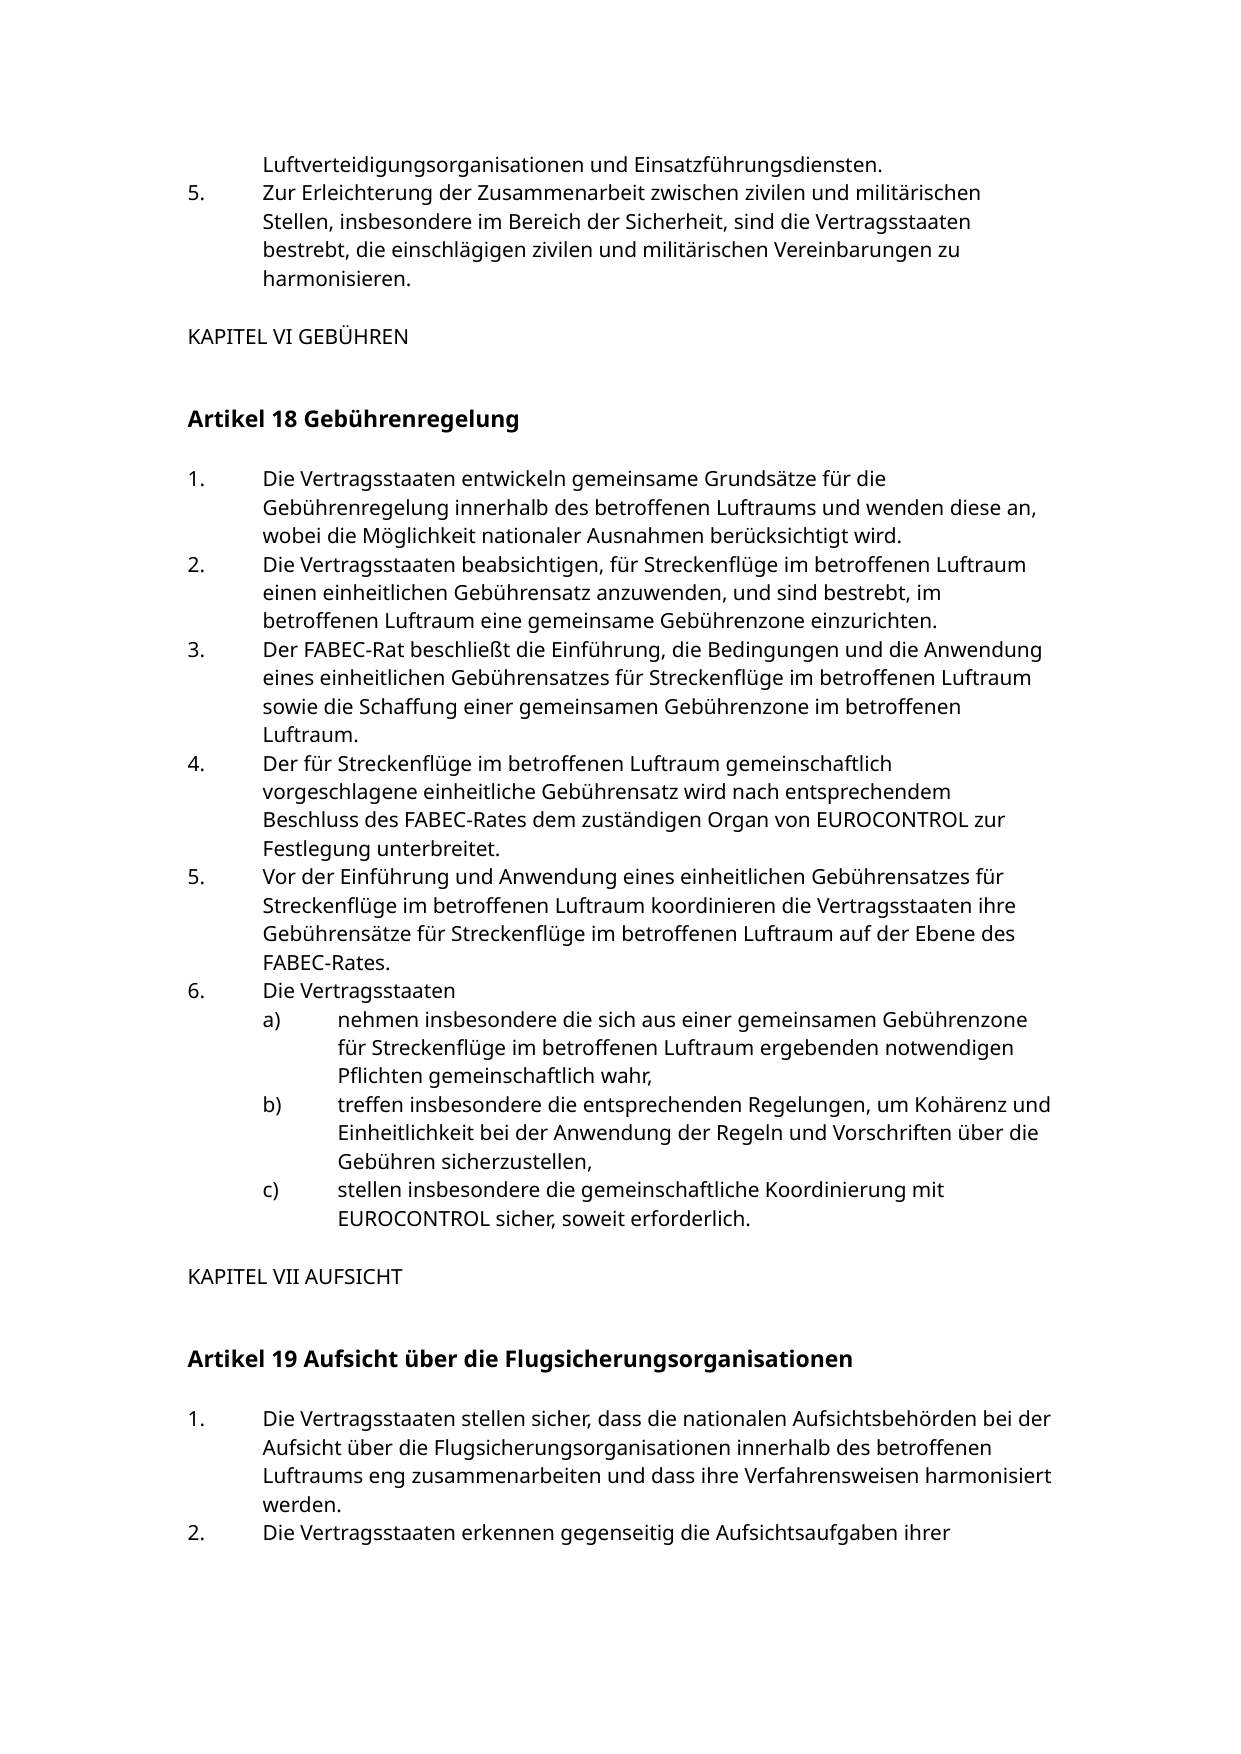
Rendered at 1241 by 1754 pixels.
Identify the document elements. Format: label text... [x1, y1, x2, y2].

list Die Vertragsstaaten stellen sicher, dass die nationalen Aufsichtsbehörden bei der Aufsicht über die Flugsicherungsorganisationen innerhalb des betroffenen Luftraums eng zusammenarbeiten und dass ihre Verfahrensweisen harmonisiert werden. [187, 1404, 1053, 1518]
list nehmen insbesondere die sich aus einer gemeinsamen Gebührenzone für Streckenflüge im betroffenen Luftraum ergebenden notwendigen Pflichten gemeinschaftlich wahr, [262, 1005, 1053, 1090]
list Die Vertragsstaaten erkennen gegenseitig die Aufsichtsaufgaben ihrer [187, 1518, 1053, 1547]
subtitle KAPITEL VI GEBÜHREN [187, 322, 1053, 351]
list Luftverteidigungsorganisationen und Einsatzführungsdiensten. [187, 150, 1053, 178]
list Zur Erleichterung der Zusammenarbeit zwischen zivilen und militärischen Stellen, insbesondere im Bereich der Sicherheit, sind die Vertragsstaaten bestrebt, die einschlägigen zivilen und militärischen Vereinbarungen zu harmonisieren. [187, 178, 1053, 292]
list Der für Streckenflüge im betroffenen Luftraum gemeinschaftlich vorgeschlagene einheitliche Gebührensatz wird nach entsprechendem Beschluss des FABEC-Rates dem zuständigen Organ von EUROCONTROL zur Festlegung unterbreitet. [187, 749, 1053, 862]
list treffen insbesondere die entsprechenden Regelungen, um Kohärenz und Einheitlichkeit bei der Anwendung der Regeln und Vorschriften über die Gebühren sicherzustellen, [262, 1090, 1053, 1175]
list stellen insbesondere die gemeinschaftliche Koordinierung mit EUROCONTROL sicher, soweit erforderlich. [262, 1175, 1053, 1232]
list Vor der Einführung und Anwendung eines einheitlichen Gebührensatzes für Streckenflüge im betroffenen Luftraum koordinieren die Vertragsstaaten ihre Gebührensätze für Streckenflüge im betroffenen Luftraum auf der Ebene des FABEC-Rates. [187, 862, 1053, 976]
list Die Vertragsstaaten [187, 976, 1053, 1005]
subtitle Artikel 18 Gebührenregelung [187, 403, 1053, 434]
subtitle KAPITEL VII AUFSICHT [187, 1262, 1053, 1291]
list Die Vertragsstaaten entwickeln gemeinsame Grundsätze für die Gebührenregelung innerhalb des betroffenen Luftraums und wenden diese an, wobei die Möglichkeit nationaler Ausnahmen berücksichtigt wird. [187, 464, 1053, 550]
subtitle Artikel 19 Aufsicht über die Flugsicherungsorganisationen [187, 1343, 1053, 1374]
list Die Vertragsstaaten beabsichtigen, für Streckenflüge im betroffenen Luftraum einen einheitlichen Gebührensatz anzuwenden, und sind bestrebt, im betroffenen Luftraum eine gemeinsame Gebührenzone einzurichten. [187, 550, 1053, 635]
list Der FABEC-Rat beschließt die Einführung, die Bedingungen und die Anwendung eines einheitlichen Gebührensatzes für Streckenflüge im betroffenen Luftraum sowie die Schaffung einer gemeinsamen Gebührenzone im betroffenen Luftraum. [187, 635, 1053, 749]
